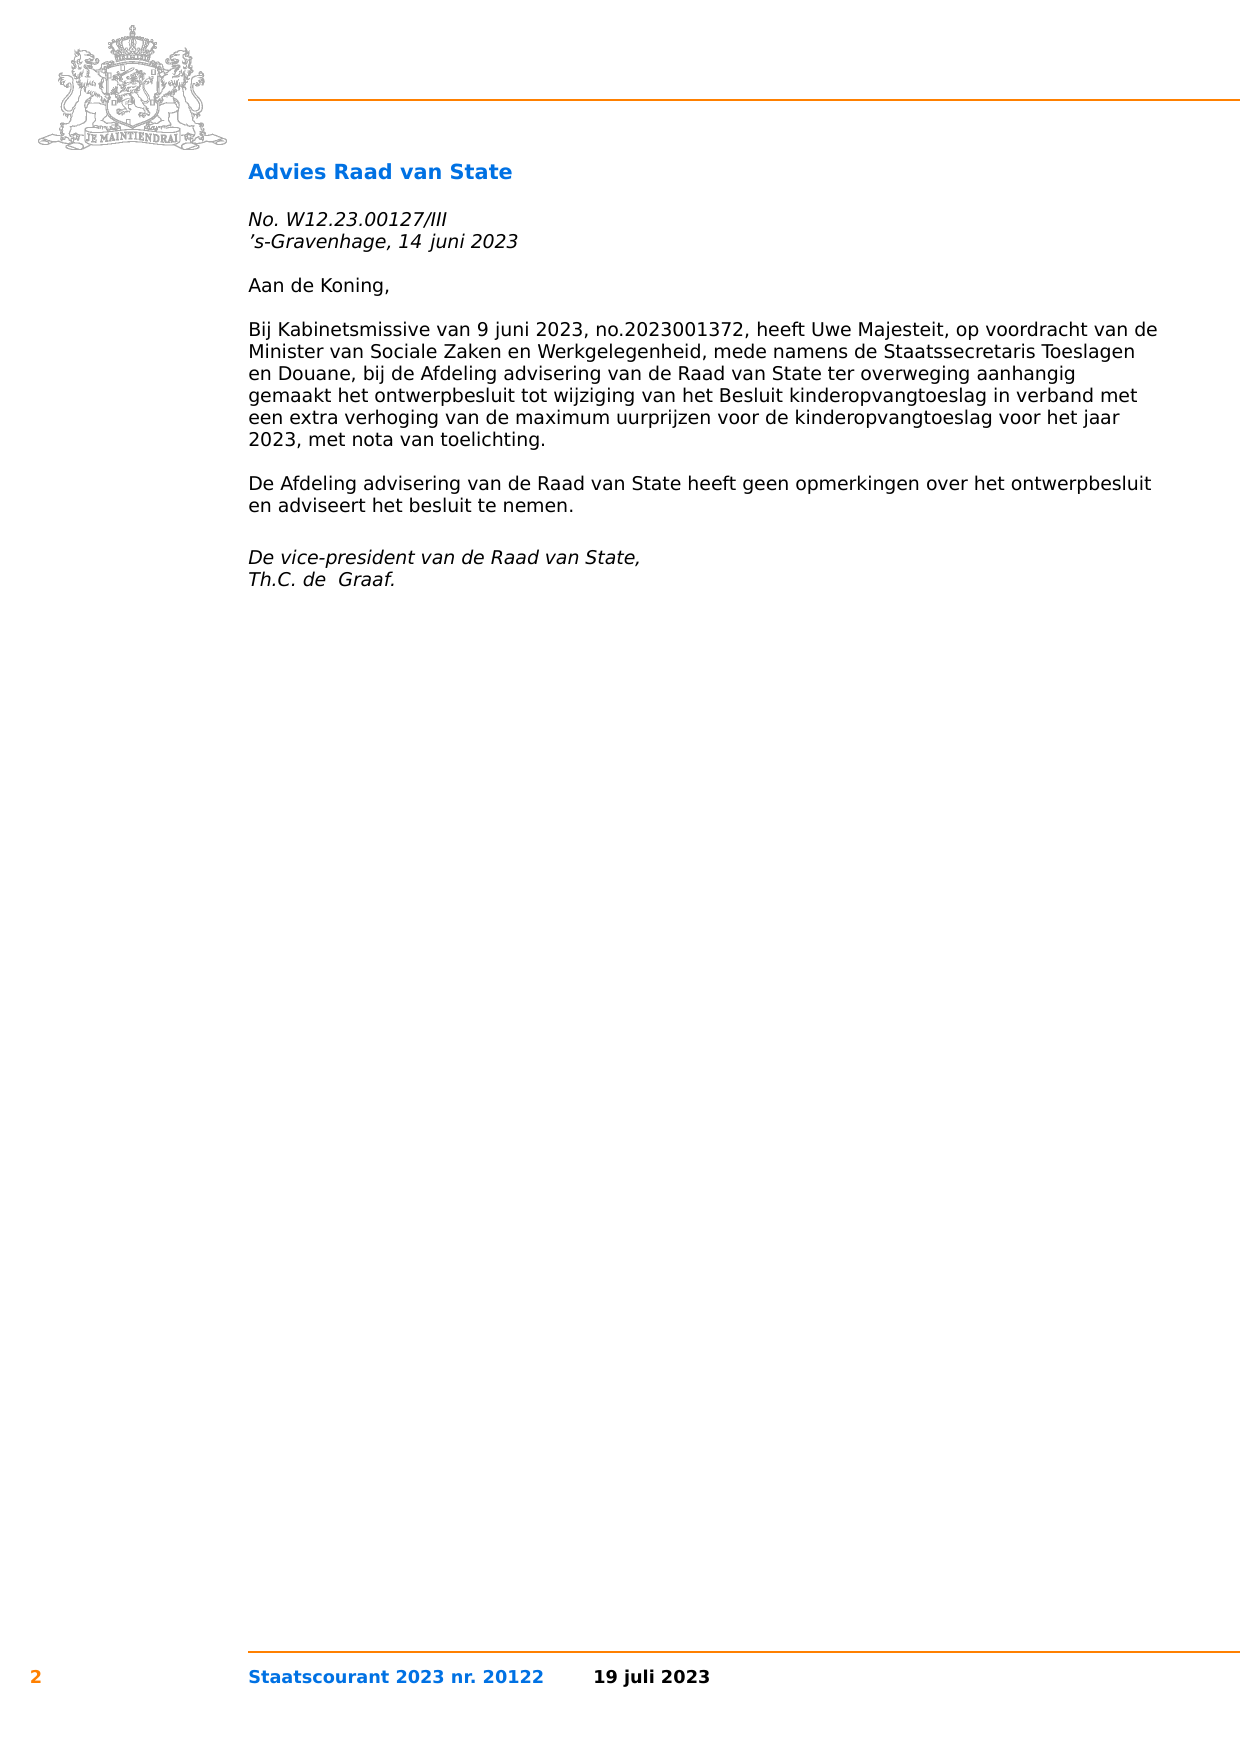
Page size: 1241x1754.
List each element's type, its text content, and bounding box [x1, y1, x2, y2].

text Aan de Koning, [248, 275, 1163, 297]
subtitle Advies Raad van State [248, 160, 1163, 184]
text De vice-president van de Raad van State, Th.C. de Graaf. [248, 547, 1163, 591]
text No. W12.23.00127/III [248, 209, 1163, 231]
picture [38, 25, 227, 150]
text De Afdeling advisering van de Raad van State heeft geen opmerkingen over het ontwerpbesluit en adviseert het besluit te nemen. [248, 473, 1163, 517]
text ’s-Gravenhage, 14 juni 2023 [248, 231, 1163, 253]
text Bij Kabinetsmissive van 9 juni 2023, no.2023001372, heeft Uwe Majesteit, op voordracht van de Minister van Sociale Zaken en Werkgelegenheid, mede namens de Staatssecretaris Toeslagen en Douane, bij de Afdeling advisering van de Raad van State ter overweging aanhangig gemaakt het ontwerpbesluit tot wijziging van het Besluit kinderopvangtoeslag in verband met een extra verhoging van de maximum uurprijzen voor de kinderopvangtoeslag voor het jaar 2023, met nota van toelichting. [248, 319, 1163, 451]
